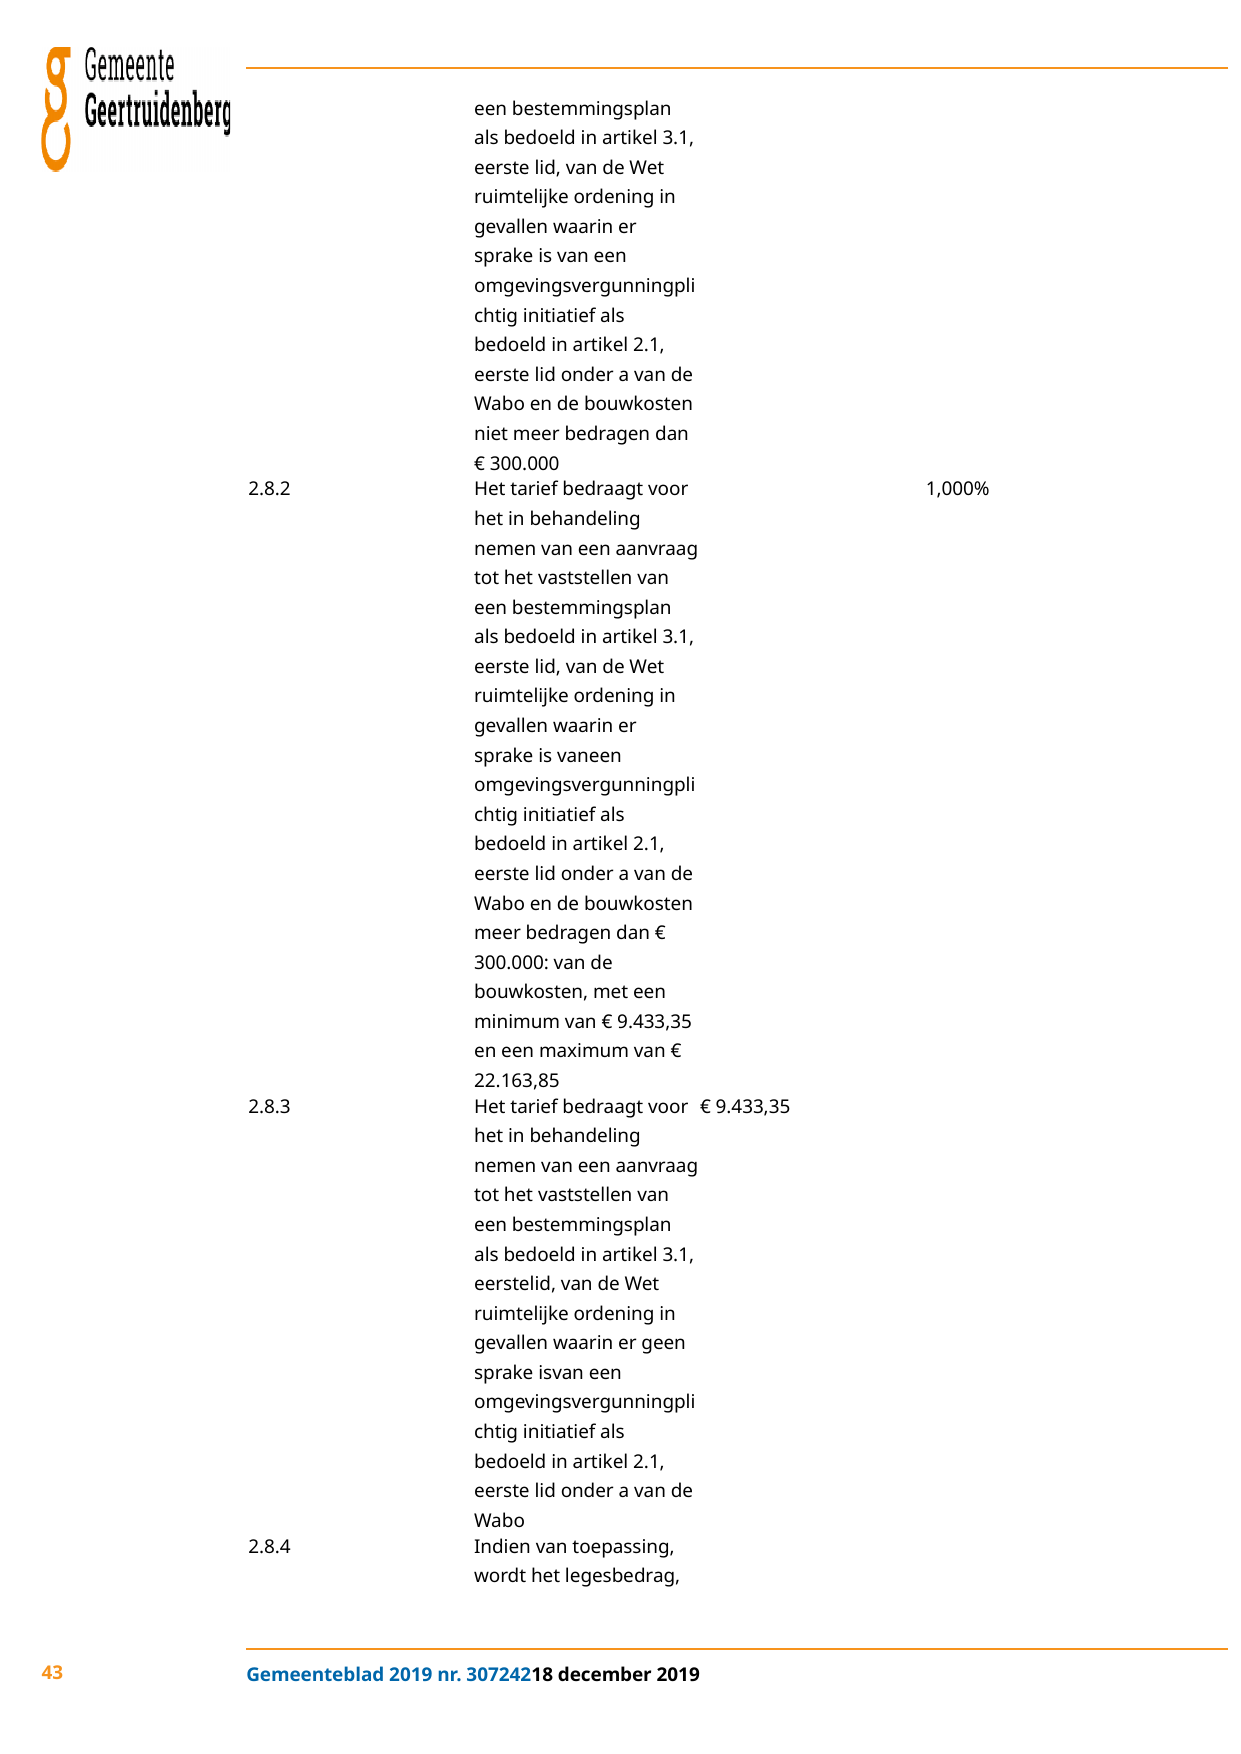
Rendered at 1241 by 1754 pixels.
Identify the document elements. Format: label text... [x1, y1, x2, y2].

table_cell Het tarief bedraagt voor het in behandeling nemen van een aanvraag tot het vaststellen van een bestemmingsplan als bedoeld in artikel 3.1, eerstelid, van de Wet ruimtelijke ordening in gevallen waarin er geen sprake isvan een omgevingsvergunningplichtig initiatief als bedoeld in artikel 2.1, eerste lid onder a van de Wabo [474, 1093, 700, 1533]
table_cell € 9.433,35 [700, 1093, 926, 1533]
table_cell [926, 95, 1152, 476]
table_cell Het tarief bedraagt voor het in behandeling nemen van een aanvraag tot het vaststellen van een bestemmingsplan als bedoeld in artikel 3.1, eerste lid, van de Wet ruimtelijke ordening in gevallen waarin er sprake is vaneen omgevingsvergunningplichtig initiatief als bedoeld in artikel 2.1, eerste lid onder a van de Wabo en de bouwkosten meer bedragen dan € 300.000: van de bouwkosten, met een minimum van € 9.433,35 en een maximum van € 22.163,85 [474, 476, 700, 1093]
table_cell [248, 95, 474, 476]
table_cell 2.8.3 [248, 1093, 474, 1533]
table_cell 1,000% [926, 476, 1152, 1093]
table_cell [700, 476, 926, 1093]
picture [41, 47, 231, 172]
table_cell 2.8.4 [248, 1533, 474, 1588]
table_cell 2.8.2 [248, 476, 474, 1093]
table_cell Indien van toepassing, wordt het legesbedrag, [474, 1533, 700, 1588]
table_cell [700, 1533, 926, 1588]
table_cell [700, 95, 926, 476]
table_cell [926, 1093, 1152, 1533]
table_cell [926, 1533, 1152, 1588]
table_cell een bestemmingsplan als bedoeld in artikel 3.1, eerste lid, van de Wet ruimtelijke ordening in gevallen waarin er sprake is van een omgevingsvergunningplichtig initiatief als bedoeld in artikel 2.1, eerste lid onder a van de Wabo en de bouwkosten niet meer bedragen dan € 300.000 [474, 95, 700, 476]
